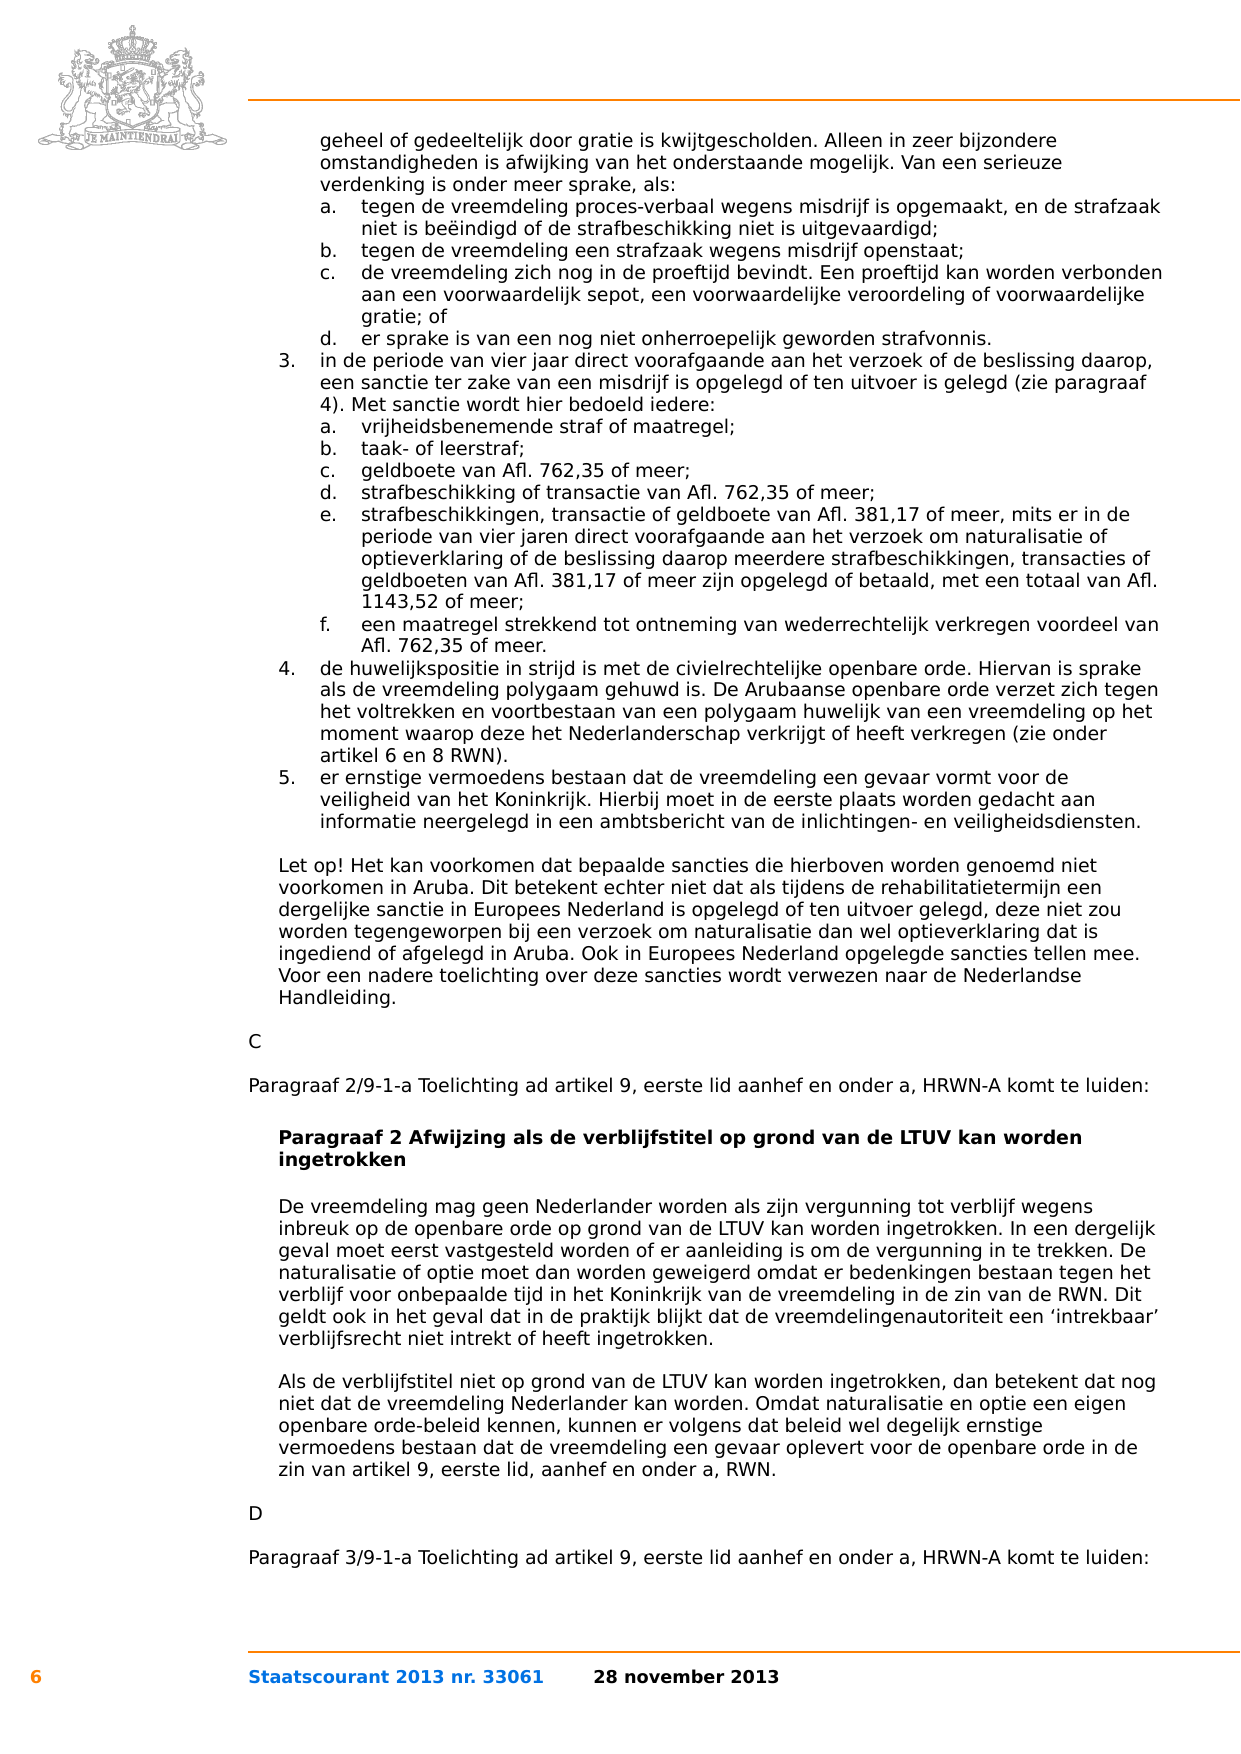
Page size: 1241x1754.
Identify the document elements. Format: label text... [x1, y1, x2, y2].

subtitle Paragraaf 2 Afwijzing als de verblijfstitel op grond van de LTUV kan worden ingetrokken [278, 1127, 1163, 1171]
text d. er sprake is van een nog niet onherroepelijk geworden strafvonnis. [319, 328, 1163, 350]
text c. geldboete van Afl. 762,35 of meer; [319, 459, 1163, 482]
text b. taak- of leerstraf; [319, 438, 1163, 459]
text D [248, 1503, 1163, 1525]
text c. de vreemdeling zich nog in de proeftijd bevindt. Een proeftijd kan worden verbonden aan een voorwaardelijk sepot, een voorwaardelijke veroordeling of voorwaardelijke gratie; of [319, 262, 1163, 328]
text Als de verblijfstitel niet op grond van de LTUV kan worden ingetrokken, dan betekent dat nog niet dat de vreemdeling Nederlander kan worden. Omdat naturalisatie en optie een eigen openbare orde-beleid kennen, kunnen er volgens dat beleid wel degelijk ernstige vermoedens bestaan dat de vreemdeling een gevaar oplevert voor de openbare orde in de zin van artikel 9, eerste lid, aanhef en onder a, RWN. [278, 1371, 1163, 1481]
text geheel of gedeeltelijk door gratie is kwijtgescholden. Alleen in zeer bijzondere omstandigheden is afwijking van het onderstaande mogelijk. Van een serieuze verdenking is onder meer sprake, als: [278, 130, 1163, 196]
text 5. er ernstige vermoedens bestaan dat de vreemdeling een gevaar vormt voor de veiligheid van het Koninkrijk. Hierbij moet in de eerste plaats worden gedacht aan informatie neergelegd in een ambtsbericht van de inlichtingen- en veiligheidsdiensten. [278, 767, 1163, 833]
text De vreemdeling mag geen Nederlander worden als zijn vergunning tot verblijf wegens inbreuk op de openbare orde op grond van de LTUV kan worden ingetrokken. In een dergelijk geval moet eerst vastgesteld worden of er aanleiding is om de vergunning in te trekken. De naturalisatie of optie moet dan worden geweigerd omdat er bedenkingen bestaan tegen het verblijf voor onbepaalde tijd in het Koninkrijk van de vreemdeling in de zin van de RWN. Dit geldt ook in het geval dat in de praktijk blijkt dat de vreemdelingenautoriteit een ‘intrekbaar’ verblijfsrecht niet intrekt of heeft ingetrokken. [278, 1196, 1163, 1349]
text Let op! Het kan voorkomen dat bepaalde sancties die hierboven worden genoemd niet voorkomen in Aruba. Dit betekent echter niet dat als tijdens de rehabilitatietermijn een dergelijke sanctie in Europees Nederland is opgelegd of ten uitvoer gelegd, deze niet zou worden tegengeworpen bij een verzoek om naturalisatie dan wel optieverklaring dat is ingediend of afgelegd in Aruba. Ook in Europees Nederland opgelegde sancties tellen mee. Voor een nadere toelichting over deze sancties wordt verwezen naar de Nederlandse Handleiding. [278, 855, 1163, 1009]
text b. tegen de vreemdeling een strafzaak wegens misdrijf openstaat; [319, 240, 1163, 262]
text 3. in de periode van vier jaar direct voorafgaande aan het verzoek of de beslissing daarop, een sanctie ter zake van een misdrijf is opgelegd of ten uitvoer is gelegd (zie paragraaf 4). Met sanctie wordt hier bedoeld iedere: [278, 350, 1163, 416]
text a. vrijheidsbenemende straf of maatregel; [319, 416, 1163, 438]
text Paragraaf 3/9-1-a Toelichting ad artikel 9, eerste lid aanhef en onder a, HRWN-A komt te luiden: [248, 1547, 1163, 1569]
text 4. de huwelijkspositie in strijd is met de civielrechtelijke openbare orde. Hiervan is sprake als de vreemdeling polygaam gehuwd is. De Arubaanse openbare orde verzet zich tegen het voltrekken en voortbestaan van een polygaam huwelijk van een vreemdeling op het moment waarop deze het Nederlanderschap verkrijgt of heeft verkregen (zie onder artikel 6 en 8 RWN). [278, 657, 1163, 767]
picture [38, 25, 227, 150]
text Paragraaf 2/9-1-a Toelichting ad artikel 9, eerste lid aanhef en onder a, HRWN-A komt te luiden: [248, 1075, 1163, 1097]
text d. strafbeschikking of transactie van Afl. 762,35 of meer; [319, 482, 1163, 503]
text a. tegen de vreemdeling proces-verbaal wegens misdrijf is opgemaakt, en de strafzaak niet is beëindigd of de strafbeschikking niet is uitgevaardigd; [319, 196, 1163, 240]
text e. strafbeschikkingen, transactie of geldboete van Afl. 381,17 of meer, mits er in de periode van vier jaren direct voorafgaande aan het verzoek om naturalisatie of optieverklaring of de beslissing daarop meerdere strafbeschikkingen, transacties of geldboeten van Afl. 381,17 of meer zijn opgelegd of betaald, met een totaal van Afl. 1143,52 of meer; [319, 503, 1163, 613]
text f. een maatregel strekkend tot ontneming van wederrechtelijk verkregen voordeel van Afl. 762,35 of meer. [319, 613, 1163, 657]
text C [248, 1031, 1163, 1053]
